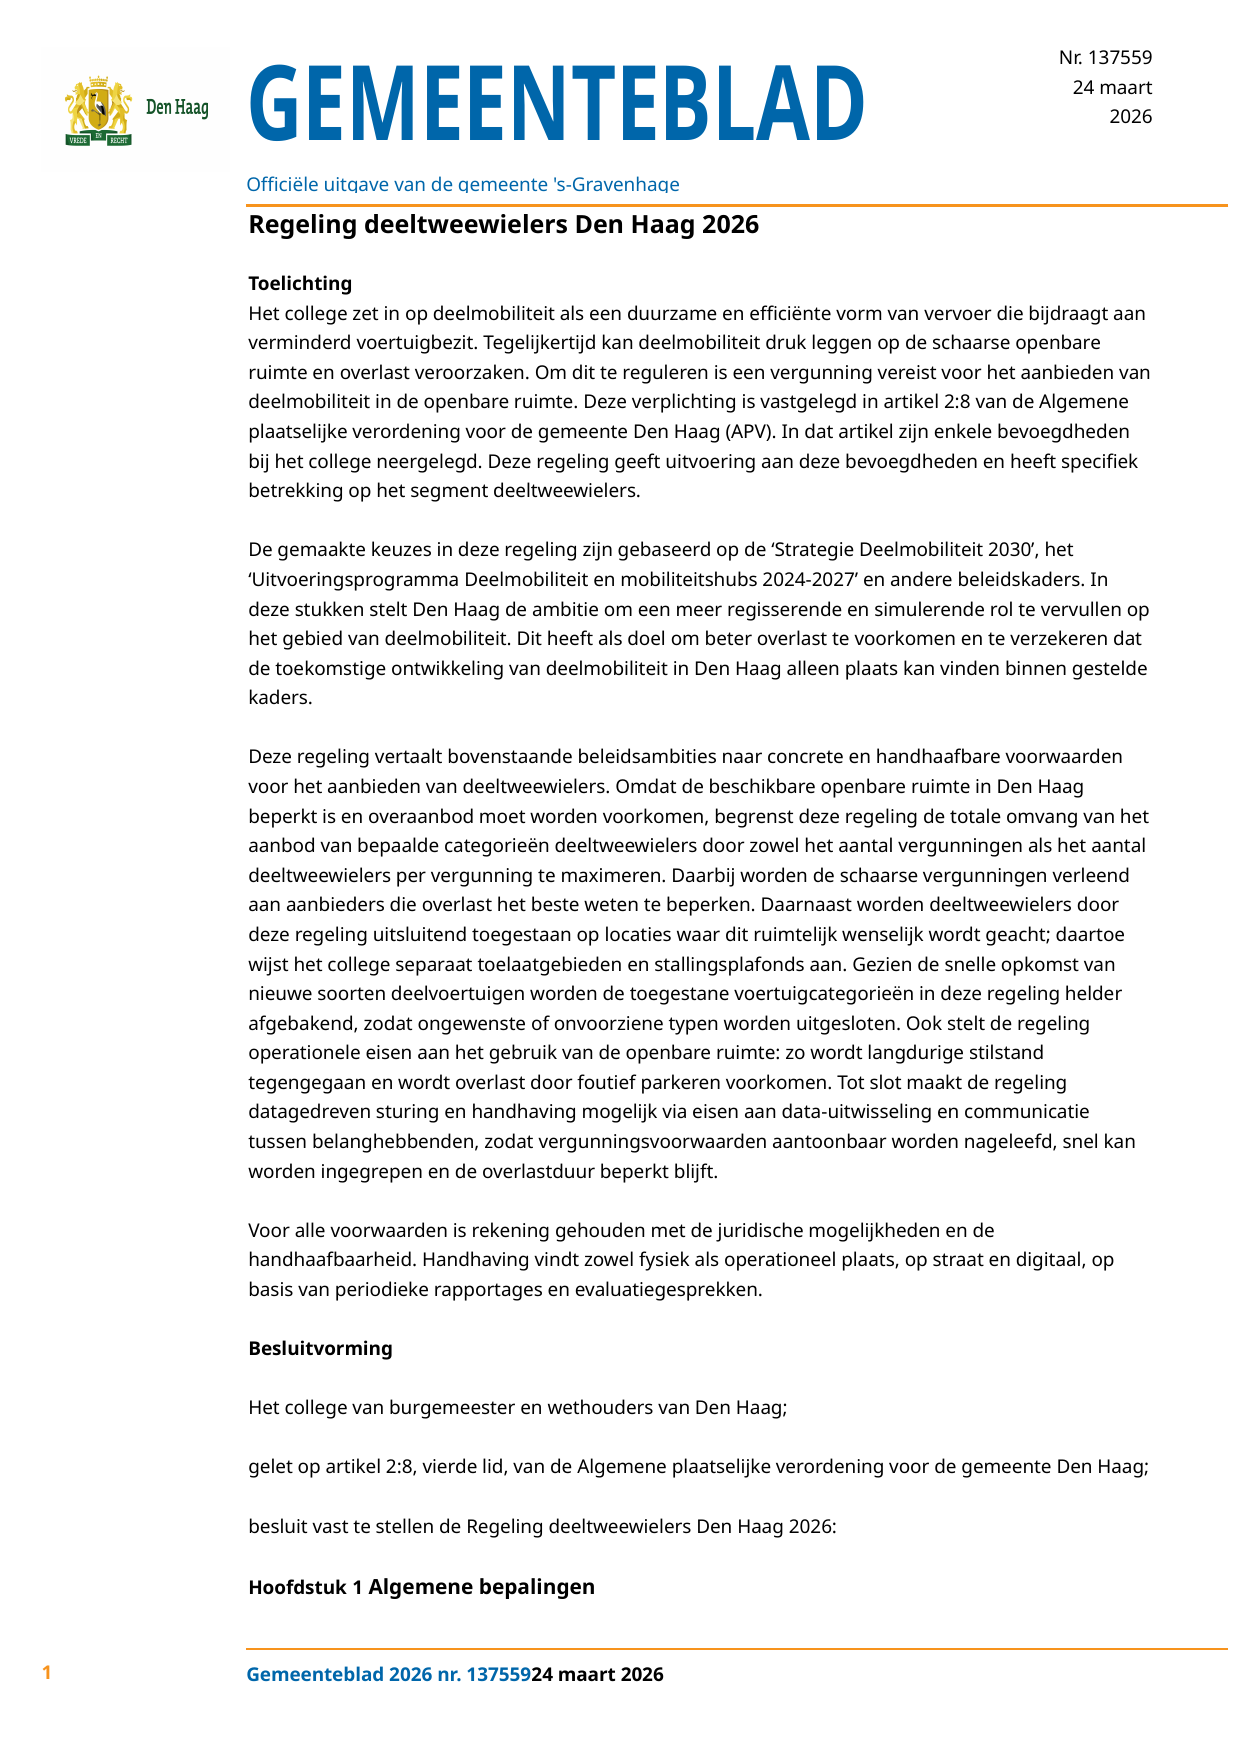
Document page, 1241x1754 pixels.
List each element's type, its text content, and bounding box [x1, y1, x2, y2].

text besluit vast te stellen de Regeling deeltweewielers Den Haag 2026: [248, 1513, 1152, 1538]
text Regeling deeltweewielers Den Haag 2026 [248, 207, 1152, 241]
text Besluitvorming [248, 1335, 1152, 1361]
text Het college van burgemeester en wethouders van Den Haag; [248, 1394, 1152, 1420]
text De gemaakte keuzes in deze regeling zijn gebaseerd op de ‘Strategie Deelmobiliteit 2030’, het ‘Uitvoeringsprogramma Deelmobiliteit en mobiliteitshubs 2024-2027’ en andere beleidskaders. In deze stukken stelt Den Haag de ambitie om een meer regisserende en simulerende rol te vervullen op het gebied van deelmobiliteit. Dit heeft als doel om beter overlast te voorkomen en te verzekeren dat de toekomstige ontwikkeling van deelmobiliteit in Den Haag alleen plaats kan vinden binnen gestelde kaders. [248, 537, 1152, 710]
text Voor alle voorwaarden is rekening gehouden met de juridische mogelijkheden en de handhaafbaarheid. Handhaving vindt zowel fysiek als operationeel plaats, op straat en digitaal, op basis van periodieke rapportages en evaluatiegesprekken. [248, 1217, 1152, 1302]
text Het college zet in op deelmobiliteit als een duurzame en efficiënte vorm van vervoer die bijdraagt aan verminderd voertuigbezit. Tegelijkertijd kan deelmobiliteit druk leggen op de schaarse openbare ruimte en overlast veroorzaken. Om dit te reguleren is een vergunning vereist voor het aanbieden van deelmobiliteit in de openbare ruimte. Deze verplichting is vastgelegd in artikel 2:8 van de Algemene plaatselijke verordening voor de gemeente Den Haag (APV). In dat artikel zijn enkele bevoegdheden bij het college neergelegd. Deze regeling geeft uitvoering aan deze bevoegdheden en heeft specifiek betrekking op het segment deeltweewielers. [248, 300, 1152, 503]
text Deze regeling vertaalt bovenstaande beleidsambities naar concrete en handhaafbare voorwaarden voor het aanbieden van deeltweewielers. Omdat de beschikbare openbare ruimte in Den Haag beperkt is en overaanbod moet worden voorkomen, begrenst deze regeling de totale omvang van het aanbod van bepaalde categorieën deeltweewielers door zowel het aantal vergunningen als het aantal deeltweewielers per vergunning te maximeren. Daarbij worden de schaarse vergunningen verleend aan aanbieders die overlast het beste weten te beperken. Daarnaast worden deeltweewielers door deze regeling uitsluitend toegestaan op locaties waar dit ruimtelijk wenselijk wordt geacht; daartoe wijst het college separaat toelaatgebieden en stallingsplafonds aan. Gezien de snelle opkomst van nieuwe soorten deelvoertuigen worden de toegestane voertuigcategorieën in deze regeling helder afgebakend, zodat ongewenste of onvoorziene typen worden uitgesloten. Ook stelt de regeling operationele eisen aan het gebruik van de openbare ruimte: zo wordt langdurige stilstand tegengegaan en wordt overlast door foutief parkeren voorkomen. Tot slot maakt de regeling datagedreven sturing en handhaving mogelijk via eisen aan data‑uitwisseling en communicatie tussen belanghebbenden, zodat vergunningsvoorwaarden aantoonbaar worden nageleefd, snel kan worden ingegrepen en de overlastduur beperkt blijft. [248, 744, 1152, 1183]
text Hoofdstuk 1 Algemene bepalingen [248, 1572, 1152, 1600]
text gelet op artikel 2:8, vierde lid, van de Algemene plaatselijke verordening voor de gemeente Den Haag; [248, 1454, 1152, 1479]
text Toelichting [248, 270, 1152, 296]
picture [41, 47, 231, 172]
